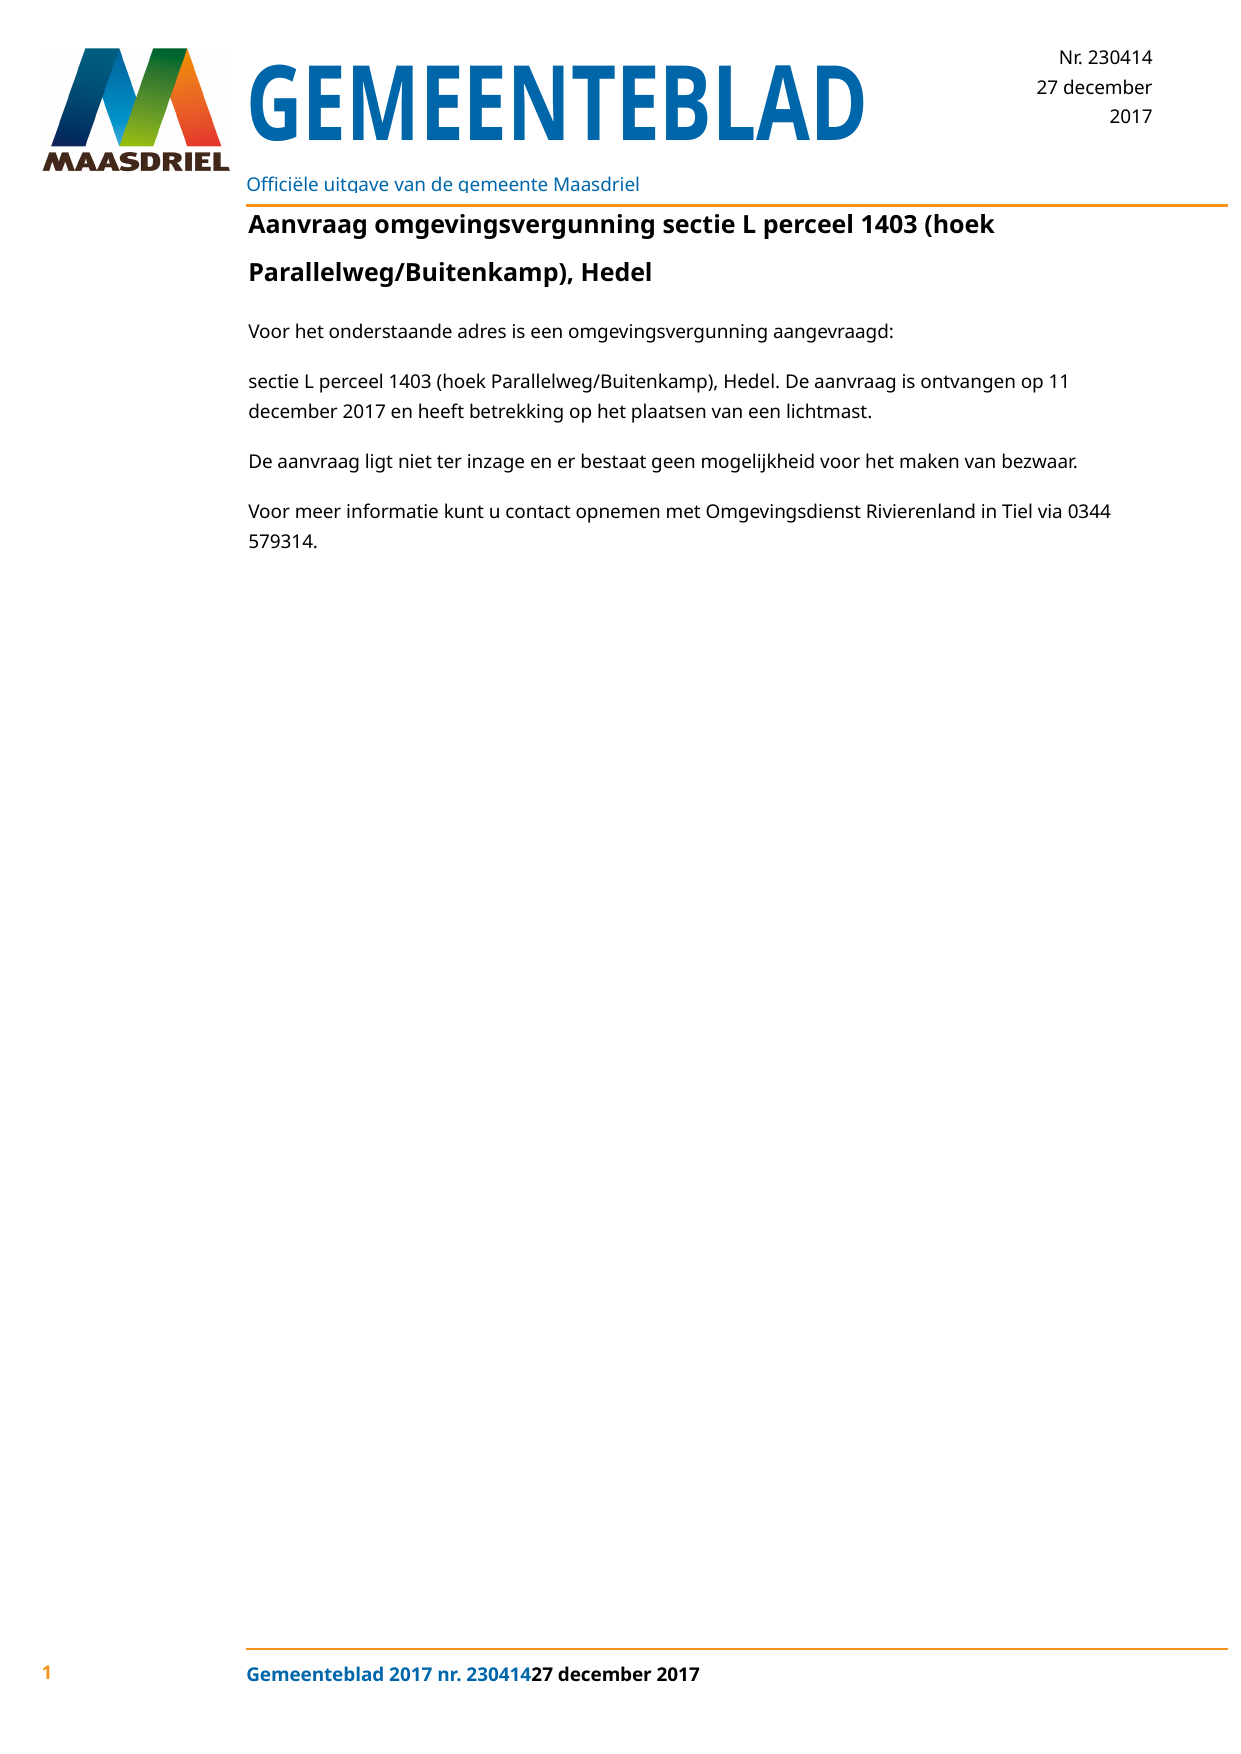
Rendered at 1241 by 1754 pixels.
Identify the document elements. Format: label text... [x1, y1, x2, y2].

text Voor meer informatie kunt u contact opnemen met Omgevingsdienst Rivierenland in Tiel via 0344 579314. [248, 499, 1152, 554]
text sectie L perceel 1403 (hoek Parallelweg/Buitenkamp), Hedel. De aanvraag is ontvangen op 11 december 2017 en heeft betrekking op het plaatsen van een lichtmast. [248, 368, 1152, 424]
text De aanvraag ligt niet ter inzage en er bestaat geen mogelijkheid voor het maken van bezwaar. [248, 448, 1152, 474]
text Voor het onderstaande adres is een omgevingsvergunning aangevraagd: [248, 318, 1152, 344]
text Aanvraag omgevingsvergunning sectie L perceel 1403 (hoek Parallelweg/Buitenkamp), Hedel [248, 207, 1152, 288]
picture [41, 47, 231, 172]
